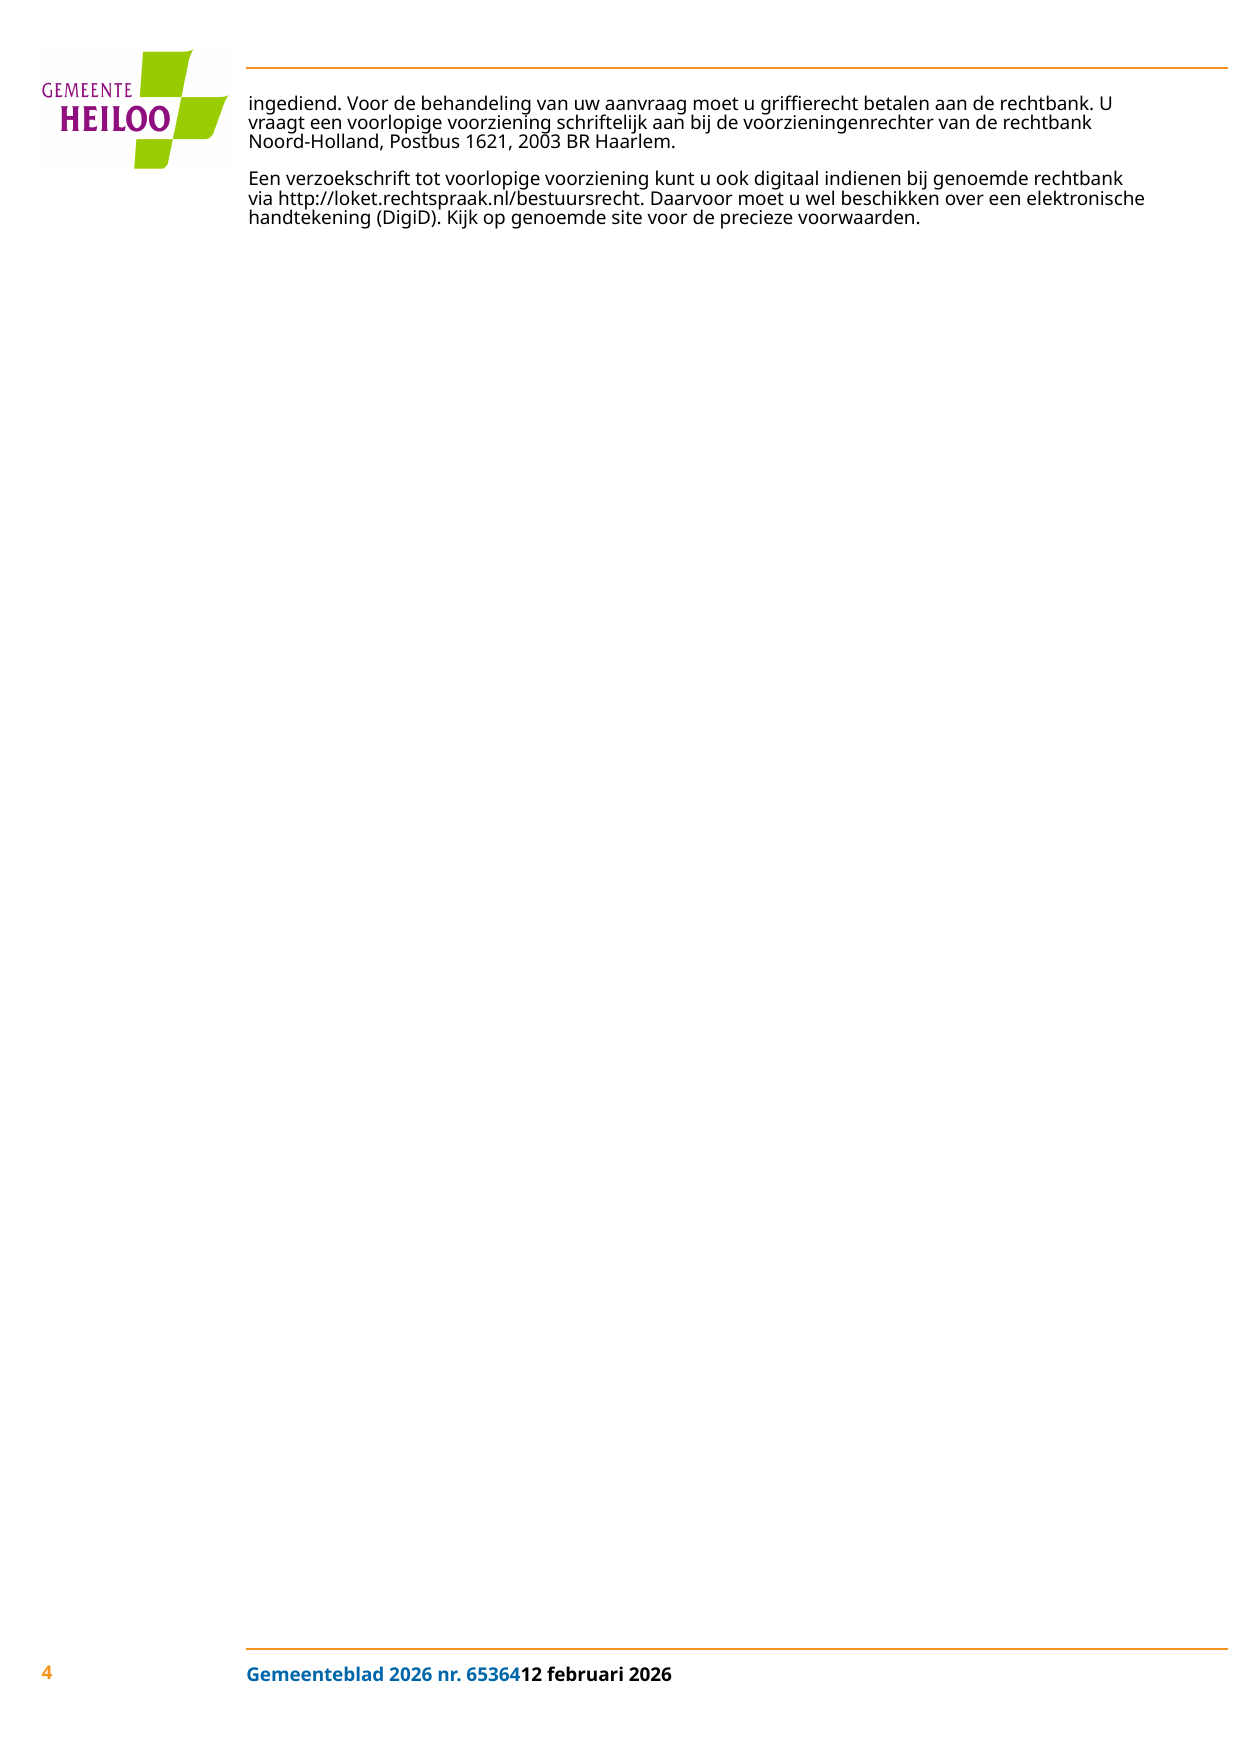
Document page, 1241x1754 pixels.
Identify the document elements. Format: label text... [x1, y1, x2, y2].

text Een verzoekschrift tot voorlopige voorziening kunt u ook digitaal indienen bij genoemde rechtbank via http://loket.rechtspraak.nl/bestuursrecht. Daarvoor moet u wel beschikken over een elektronische handtekening (DigiD). Kijk op genoemde site voor de precieze voorwaarden. [248, 170, 1152, 228]
picture [41, 47, 231, 172]
text ingediend. Voor de behandeling van uw aanvraag moet u griffierecht betalen aan de rechtbank. U vraagt een voorlopige voorziening schriftelijk aan bij de voorzieningenrechter van de rechtbank Noord-Holland, Postbus 1621, 2003 BR Haarlem. [248, 95, 1152, 153]
